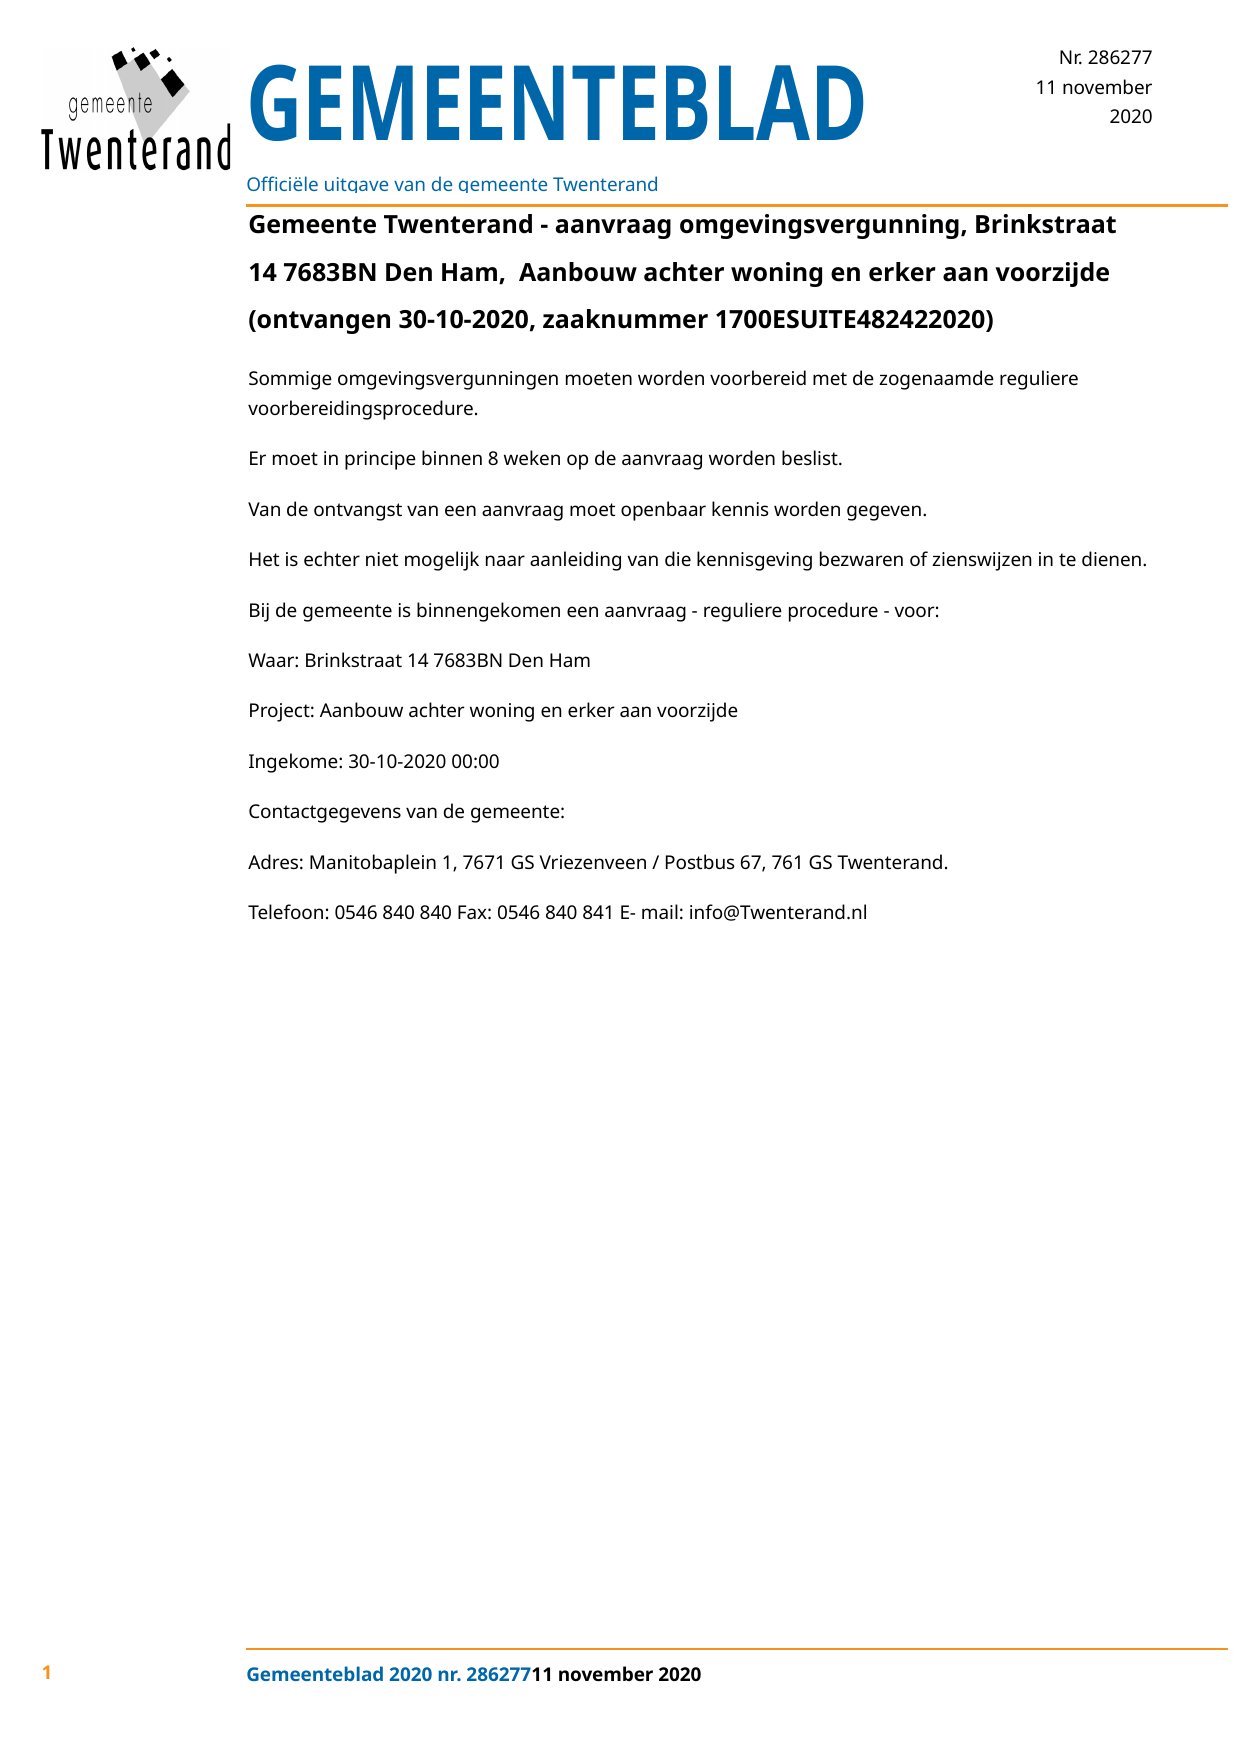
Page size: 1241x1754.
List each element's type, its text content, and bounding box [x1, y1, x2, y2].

text Ingekome: 30-10-2020 00:00 [248, 748, 1152, 774]
picture [41, 47, 231, 172]
text Van de ontvangst van een aanvraag moet openbaar kennis worden gegeven. [248, 496, 1152, 522]
text Adres: Manitobaplein 1, 7671 GS Vriezenveen / Postbus 67, 761 GS Twenterand. [248, 849, 1152, 874]
text Contactgegevens van de gemeente: [248, 798, 1152, 824]
text Waar: Brinkstraat 14 7683BN Den Ham [248, 647, 1152, 673]
text Telefoon: 0546 840 840 Fax: 0546 840 841 E- mail: info@Twenterand.nl [248, 899, 1152, 925]
text Sommige omgevingsvergunningen moeten worden voorbereid met de zogenaamde reguliere voorbereidingsprocedure. [248, 366, 1152, 421]
text Bij de gemeente is binnengekomen een aanvraag - reguliere procedure - voor: [248, 597, 1152, 622]
text Gemeente Twenterand - aanvraag omgevingsvergunning, Brinkstraat 14 7683BN Den Ham, Aanbouw achter woning en erker aan voorzijde (ontvangen 30-10-2020, zaaknummer 1700ESUITE482422020) [248, 207, 1152, 336]
text Het is echter niet mogelijk naar aanleiding van die kennisgeving bezwaren of zienswijzen in te dienen. [248, 546, 1152, 572]
text Project: Aanbouw achter woning en erker aan voorzijde [248, 698, 1152, 723]
text Er moet in principe binnen 8 weken op de aanvraag worden beslist. [248, 446, 1152, 471]
